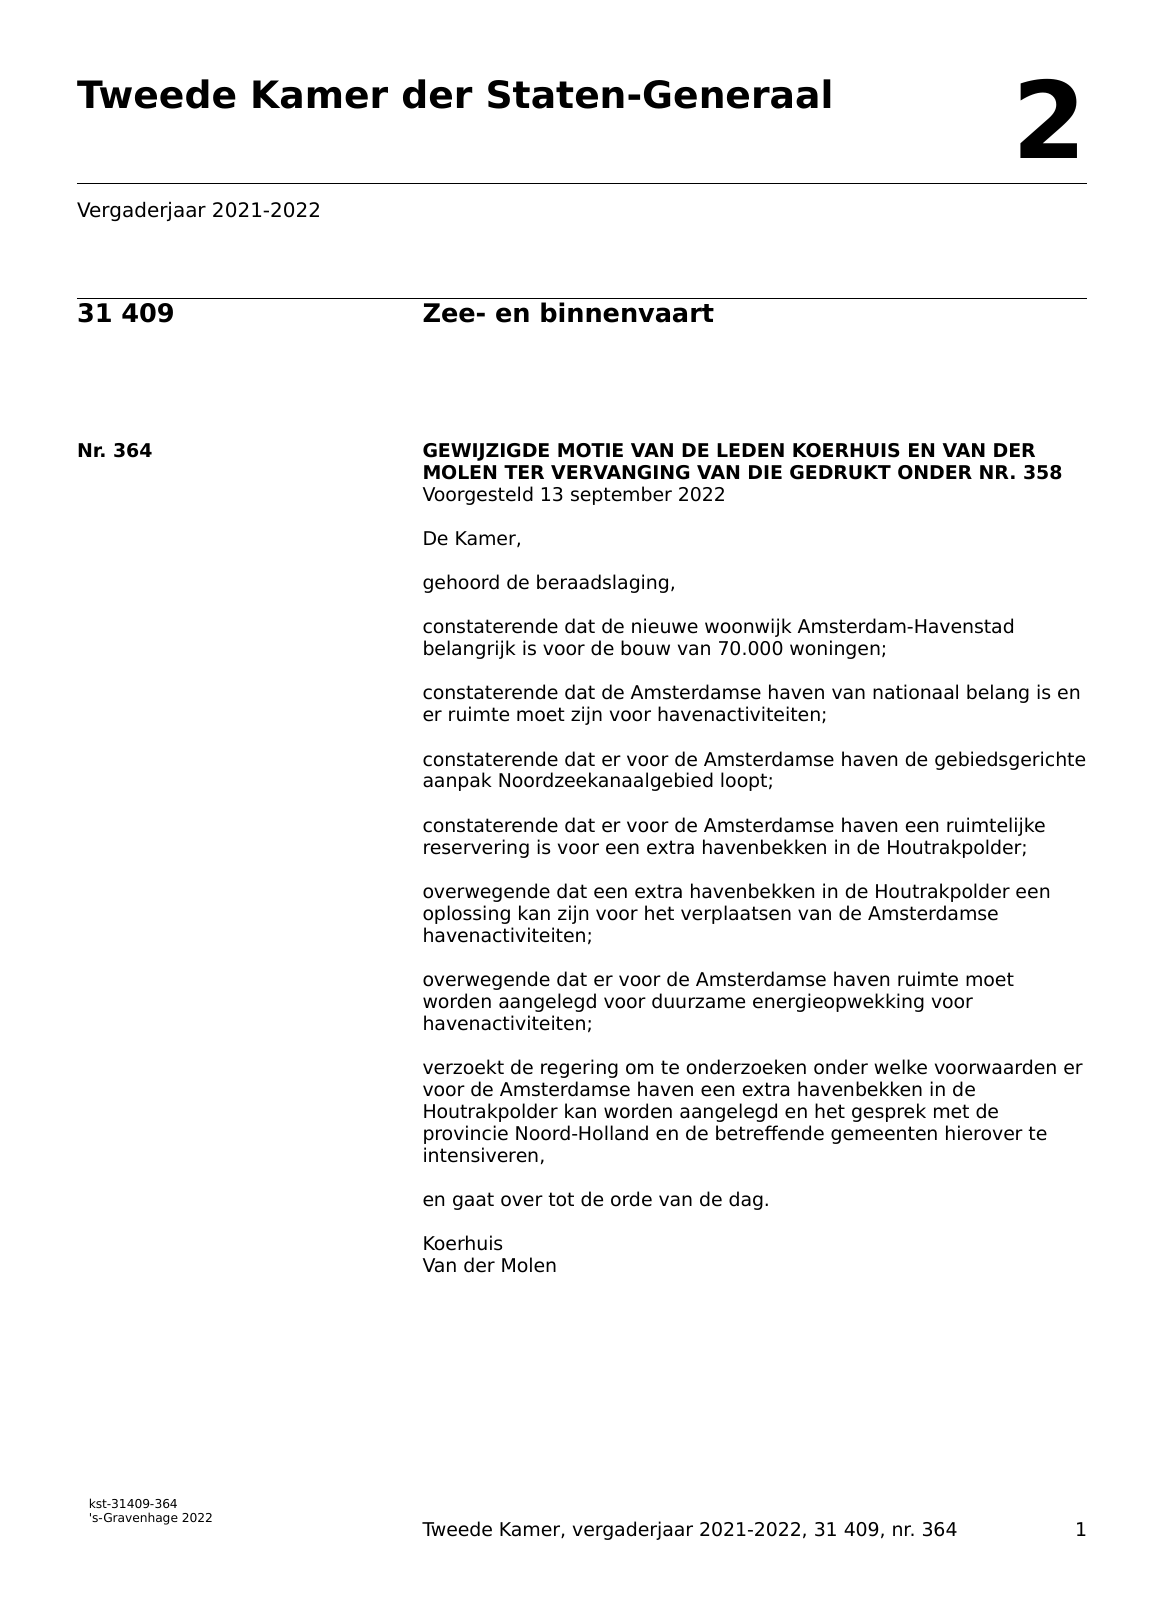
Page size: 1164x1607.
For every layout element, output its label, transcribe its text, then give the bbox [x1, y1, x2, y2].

text gehoord de beraadslaging, [422, 572, 1087, 594]
text verzoekt de regering om te onderzoeken onder welke voorwaarden er voor de Amsterdamse haven een extra havenbekken in de Houtrakpolder kan worden aangelegd en het gesprek met de provincie Noord-Holland en de betreffende gemeenten hierover te intensiveren, [422, 1057, 1087, 1167]
text overwegende dat een extra havenbekken in de Houtrakpolder een oplossing kan zijn voor het verplaatsen van de Amsterdamse havenactiviteiten; [422, 881, 1087, 947]
text constaterende dat de Amsterdamse haven van nationaal belang is en er ruimte moet zijn voor havenactiviteiten; [422, 682, 1087, 726]
table_header Tweede Kamer der Staten-Generaal [77, 59, 886, 183]
text 's-Gravenhage 2022 [88, 1511, 323, 1525]
text Koerhuis [422, 1233, 1087, 1255]
text Voorgesteld 13 september 2022 [422, 484, 1087, 506]
table_cell Vergaderjaar 2021-2022 [77, 184, 1087, 298]
text De Kamer, [422, 528, 1087, 550]
text Van der Molen [422, 1255, 1087, 1277]
text kst-31409-364 [88, 1497, 323, 1511]
subtitle Nr. 364 GEWIJZIGDE MOTIE VAN DE LEDEN KOERHUIS EN VAN DER MOLEN TER VERVANGING VAN DIE GEDRUKT ONDER NR. 358 [77, 440, 1087, 484]
table_header 2 [886, 59, 1087, 183]
text constaterende dat de nieuwe woonwijk Amsterdam-Havenstad belangrijk is voor de bouw van 70.000 woningen; [422, 616, 1087, 660]
text en gaat over tot de orde van de dag. [422, 1189, 1087, 1211]
subtitle 31 409 Zee- en binnenvaart [77, 299, 1087, 329]
text overwegende dat er voor de Amsterdamse haven ruimte moet worden aangelegd voor duurzame energieopwekking voor havenactiviteiten; [422, 969, 1087, 1035]
text constaterende dat er voor de Amsterdamse haven een ruimtelijke reservering is voor een extra havenbekken in de Houtrakpolder; [422, 814, 1087, 858]
text constaterende dat er voor de Amsterdamse haven de gebiedsgerichte aanpak Noordzeekanaalgebied loopt; [422, 748, 1087, 792]
